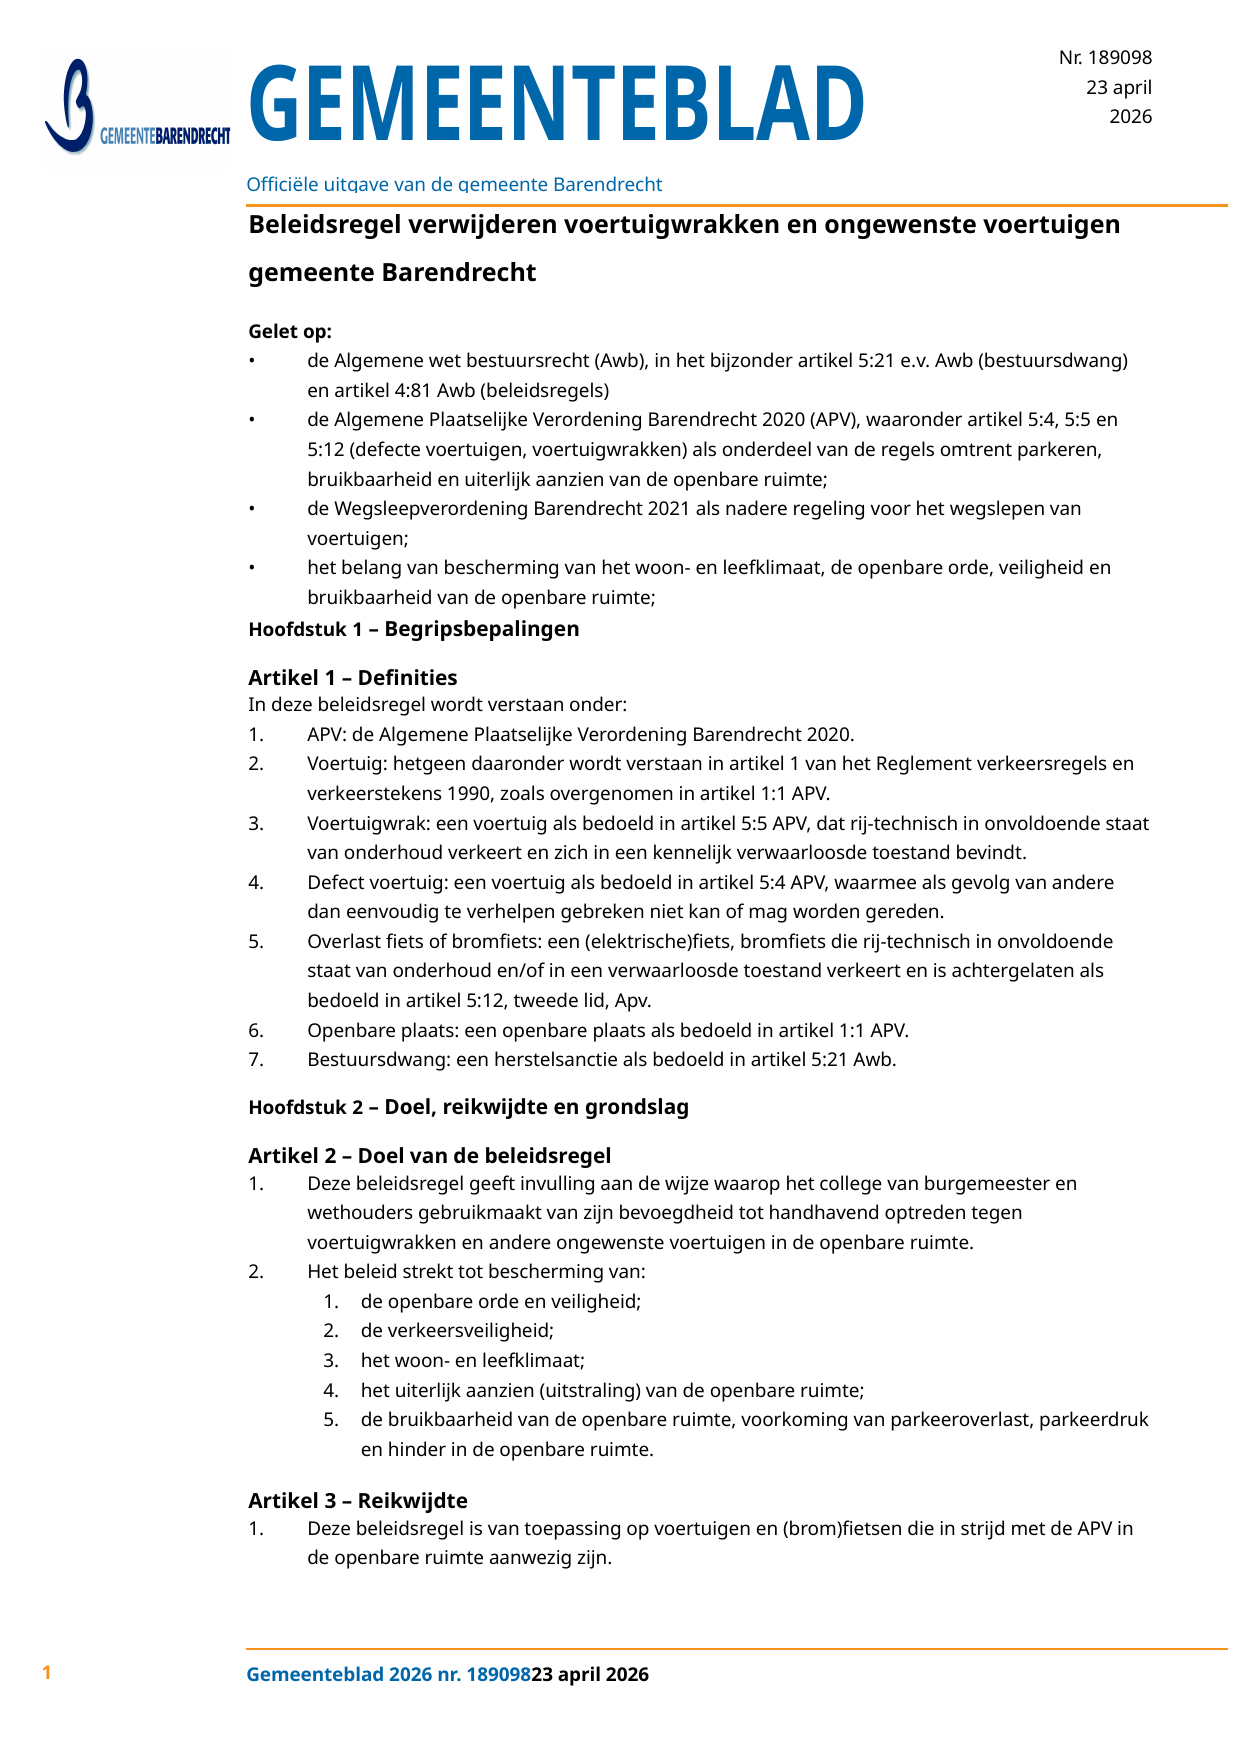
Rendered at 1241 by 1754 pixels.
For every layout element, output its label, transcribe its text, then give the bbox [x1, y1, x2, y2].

list Voertuig: hetgeen daaronder wordt verstaan in artikel 1 van het Reglement verkeersregels en verkeerstekens 1990, zoals overgenomen in artikel 1:1 APV. [248, 751, 1152, 806]
list het belang van bescherming van het woon- en leefklimaat, de openbare orde, veiligheid en bruikbaarheid van de openbare ruimte; [248, 554, 1152, 610]
list het woon- en leefklimaat; [323, 1347, 1152, 1373]
list het uiterlijk aanzien (uitstraling) van de openbare ruimte; [323, 1377, 1152, 1403]
list Deze beleidsregel geeft invulling aan de wijze waarop het college van burgemeester en wethouders gebruikmaakt van zijn bevoegdheid tot handhavend optreden tegen voertuigwrakken en andere ongewenste voertuigen in de openbare ruimte. [248, 1170, 1152, 1255]
list Overlast fiets of bromfiets: een (elektrische)fiets, bromfiets die rij-technisch in onvoldoende staat van onderhoud en/of in een verwaarloosde toestand verkeert en is achtergelaten als bedoeld in artikel 5:12, tweede lid, Apv. [248, 928, 1152, 1013]
text Beleidsregel verwijderen voertuigwrakken en ongewenste voertuigen gemeente Barendrecht [248, 207, 1152, 288]
list de bruikbaarheid van de openbare ruimte, voorkoming van parkeeroverlast, parkeerdruk en hinder in de openbare ruimte. [323, 1406, 1152, 1462]
list Defect voertuig: een voertuig als bedoeld in artikel 5:4 APV, waarmee als gevolg van andere dan eenvoudig te verhelpen gebreken niet kan of mag worden gereden. [248, 869, 1152, 924]
list Bestuursdwang: een herstelsanctie als bedoeld in artikel 5:21 Awb. [248, 1046, 1152, 1072]
list de openbare orde en veiligheid; [323, 1288, 1152, 1314]
picture [41, 47, 231, 172]
list de Algemene wet bestuursrecht (Awb), in het bijzonder artikel 5:21 e.v. Awb (bestuursdwang) en artikel 4:81 Awb (beleidsregels) [248, 347, 1152, 403]
list Het beleid strekt tot bescherming van: [248, 1258, 1152, 1284]
list Openbare plaats: een openbare plaats als bedoeld in artikel 1:1 APV. [248, 1017, 1152, 1043]
list de Algemene Plaatselijke Verordening Barendrecht 2020 (APV), waaronder artikel 5:4, 5:5 en 5:12 (defecte voertuigen, voertuigwrakken) als onderdeel van de regels omtrent parkeren, bruikbaarheid en uiterlijk aanzien van de openbare ruimte; [248, 407, 1152, 492]
list Voertuigwrak: een voertuig als bedoeld in artikel 5:5 APV, dat rij-technisch in onvoldoende staat van onderhoud verkeert en zich in een kennelijk verwaarloosde toestand bevindt. [248, 810, 1152, 865]
text Hoofdstuk 2 – Doel, reikwijdte en grondslag [248, 1092, 1152, 1121]
text Hoofdstuk 1 – Begripsbepalingen [248, 614, 1152, 642]
list APV: de Algemene Plaatselijke Verordening Barendrecht 2020. [248, 721, 1152, 747]
text Artikel 1 – Definities [248, 663, 1152, 691]
text Gelet op: [248, 318, 1152, 344]
list Deze beleidsregel is van toepassing op voertuigen en (brom)fietsen die in strijd met de APV in de openbare ruimte aanwezig zijn. [248, 1515, 1152, 1570]
text Artikel 2 – Doel van de beleidsregel [248, 1141, 1152, 1170]
text Artikel 3 – Reikwijdte [248, 1486, 1152, 1515]
text In deze beleidsregel wordt verstaan onder: [248, 691, 1152, 717]
list de verkeersveiligheid; [323, 1318, 1152, 1343]
list de Wegsleepverordening Barendrecht 2021 als nadere regeling voor het wegslepen van voertuigen; [248, 495, 1152, 551]
